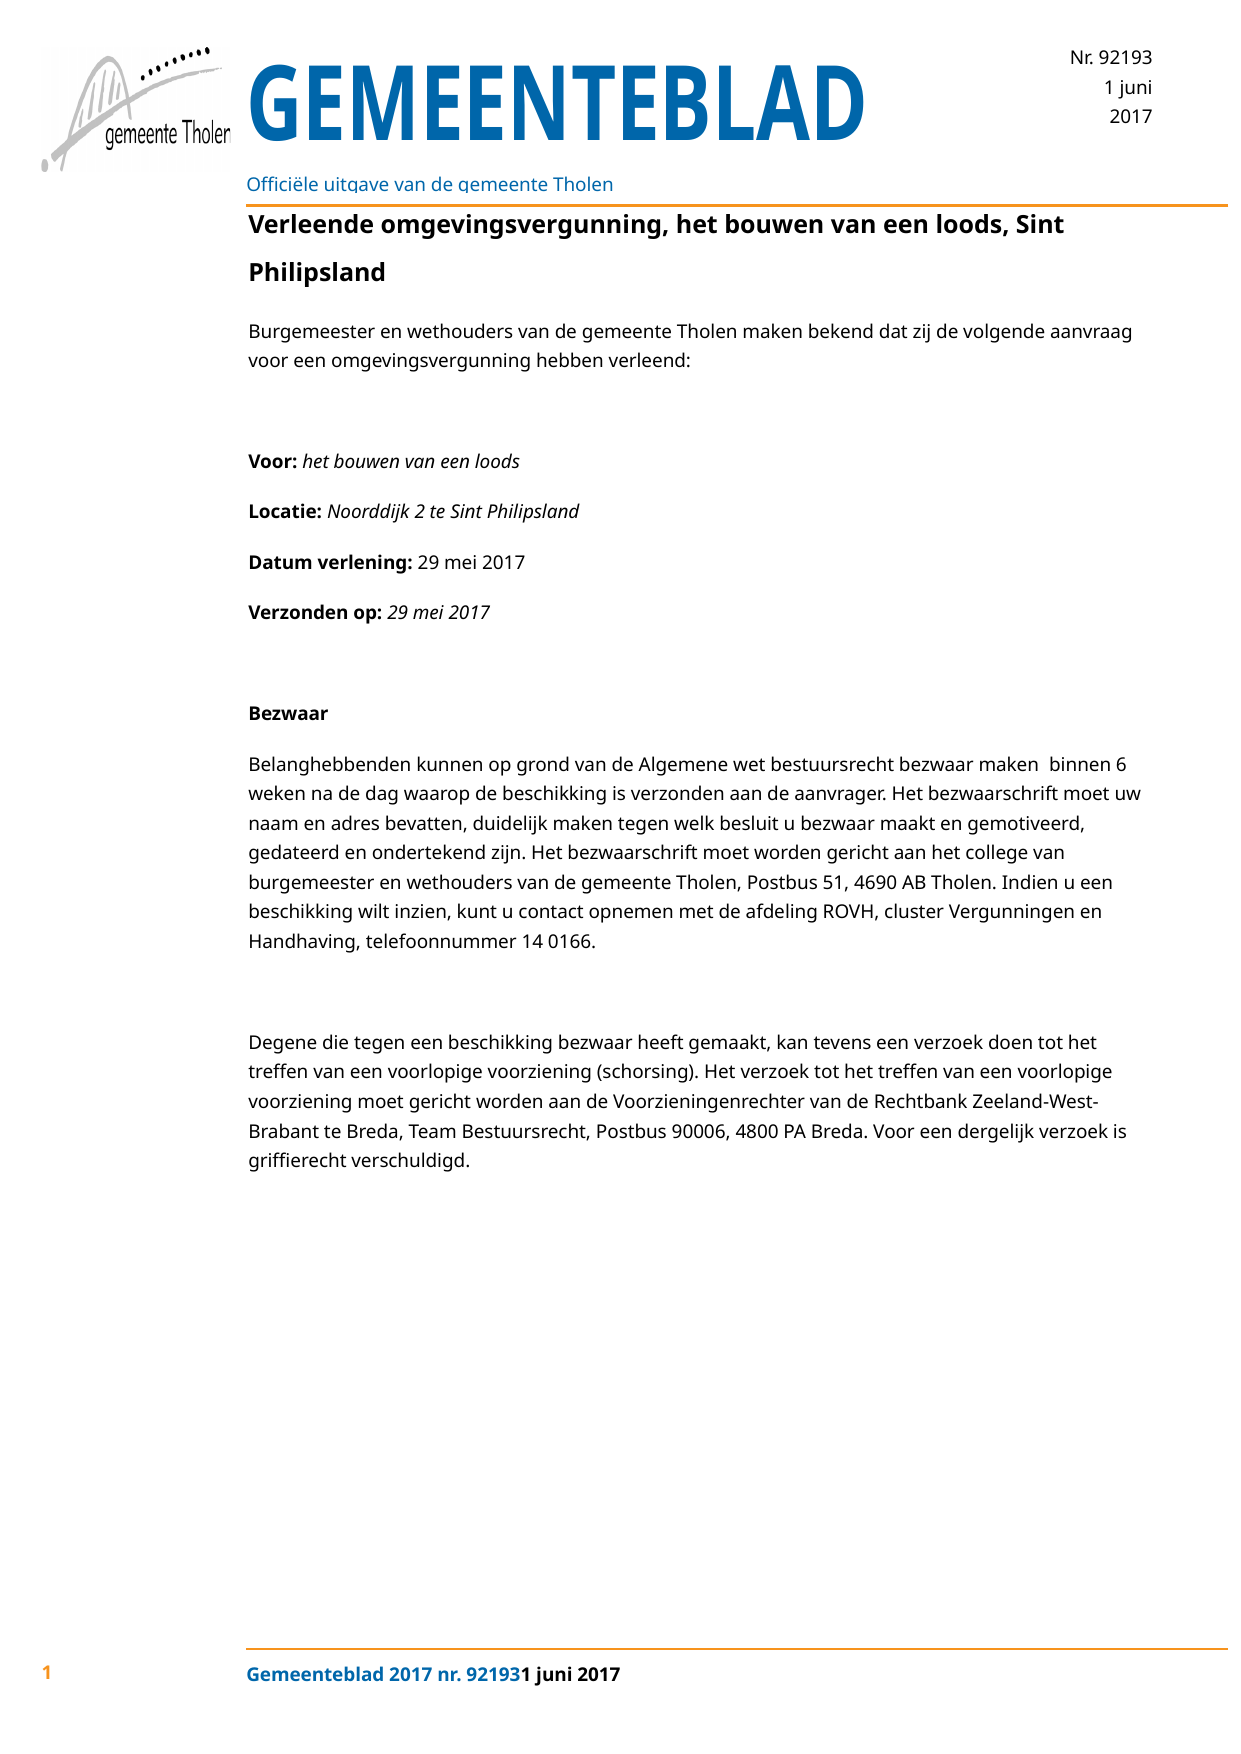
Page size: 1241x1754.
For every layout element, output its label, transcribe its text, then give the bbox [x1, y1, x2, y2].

text Voor: het bouwen van een loods [248, 448, 1152, 474]
picture [41, 47, 231, 172]
text Degene die tegen een beschikking bezwaar heeft gemaakt, kan tevens een verzoek doen tot het treffen van een voorlopige voorziening (schorsing). Het verzoek tot het treffen van een voorlopige voorziening moet gericht worden aan de Voorzieningenrechter van de Rechtbank Zeeland-West-Brabant te Breda, Team Bestuursrecht, Postbus 90006, 4800 PA Breda. Voor een dergelijk verzoek is griffierecht verschuldigd. [248, 1029, 1152, 1173]
text Datum verlening: 29 mei 2017 [248, 549, 1152, 575]
text Verleende omgevingsvergunning, het bouwen van een loods, Sint Philipsland [248, 207, 1152, 288]
text Belanghebbenden kunnen op grond van de Algemene wet bestuursrecht bezwaar maken binnen 6 weken na de dag waarop de beschikking is verzonden aan de aanvrager. Het bezwaarschrift moet uw naam en adres bevatten, duidelijk maken tegen welk besluit u bezwaar maakt en gemotiveerd, gedateerd en ondertekend zijn. Het bezwaarschrift moet worden gericht aan het college van burgemeester en wethouders van de gemeente Tholen, Postbus 51, 4690 AB Tholen. Indien u een beschikking wilt inzien, kunt u contact opnemen met de afdeling ROVH, cluster Vergunningen en Handhaving, telefoonnummer 14 0166. [248, 751, 1152, 954]
text Locatie: Noorddijk 2 te Sint Philipsland [248, 499, 1152, 524]
text Verzonden op: 29 mei 2017 [248, 599, 1152, 625]
text Burgemeester en wethouders van de gemeente Tholen maken bekend dat zij de volgende aanvraag voor een omgevingsvergunning hebben verleend: [248, 318, 1152, 373]
text Bezwaar [248, 700, 1152, 726]
